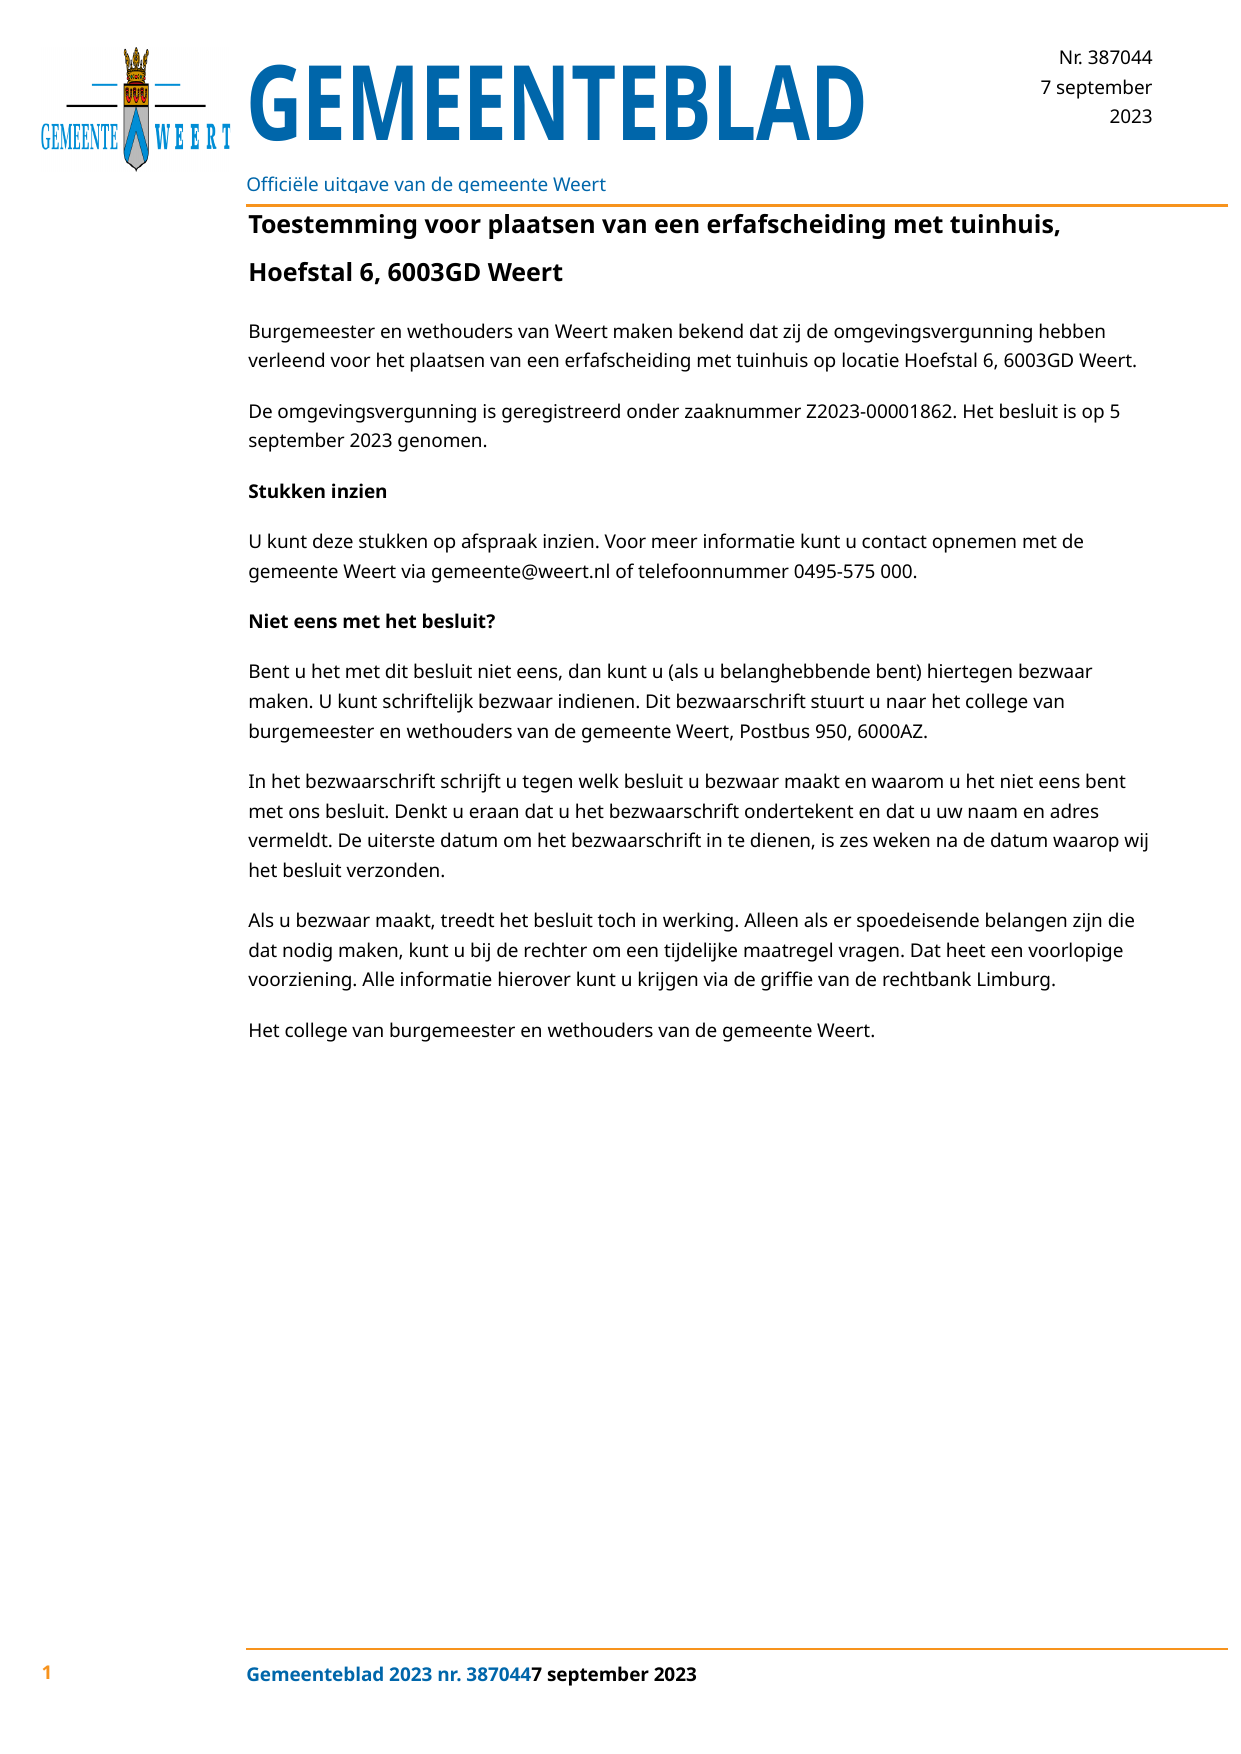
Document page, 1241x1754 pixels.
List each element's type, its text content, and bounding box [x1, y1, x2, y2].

text Bent u het met dit besluit niet eens, dan kunt u (als u belanghebbende bent) hiertegen bezwaar maken. U kunt schriftelijk bezwaar indienen. Dit bezwaarschrift stuurt u naar het college van burgemeester en wethouders van de gemeente Weert, Postbus 950, 6000AZ. [248, 659, 1152, 744]
text Burgemeester en wethouders van Weert maken bekend dat zij de omgevingsvergunning hebben verleend voor het plaatsen van een erfafscheiding met tuinhuis op locatie Hoefstal 6, 6003GD Weert. [248, 318, 1152, 373]
text De omgevingsvergunning is geregistreerd onder zaaknummer Z2023-00001862. Het besluit is op 5 september 2023 genomen. [248, 398, 1152, 453]
text U kunt deze stukken op afspraak inzien. Voor meer informatie kunt u contact opnemen met de gemeente Weert via gemeente@weert.nl of telefoonnummer 0495-575 000. [248, 528, 1152, 584]
text In het bezwaarschrift schrijft u tegen welk besluit u bezwaar maakt en waarom u het niet eens bent met ons besluit. Denkt u eraan dat u het bezwaarschrift ondertekent en dat u uw naam en adres vermeldt. De uiterste datum om het bezwaarschrift in te dienen, is zes weken na de datum waarop wij het besluit verzonden. [248, 768, 1152, 883]
text Stukken inzien [248, 478, 1152, 504]
text Als u bezwaar maakt, treedt het besluit toch in werking. Alleen als er spoedeisende belangen zijn die dat nodig maken, kunt u bij de rechter om een tijdelijke maatregel vragen. Dat heet een voorlopige voorziening. Alle informatie hierover kunt u krijgen via de griffie van de rechtbank Limburg. [248, 907, 1152, 992]
text Het college van burgemeester en wethouders van de gemeente Weert. [248, 1017, 1152, 1043]
text Niet eens met het besluit? [248, 608, 1152, 634]
picture [41, 47, 231, 172]
text Toestemming voor plaatsen van een erfafscheiding met tuinhuis, Hoefstal 6, 6003GD Weert [248, 207, 1152, 288]
